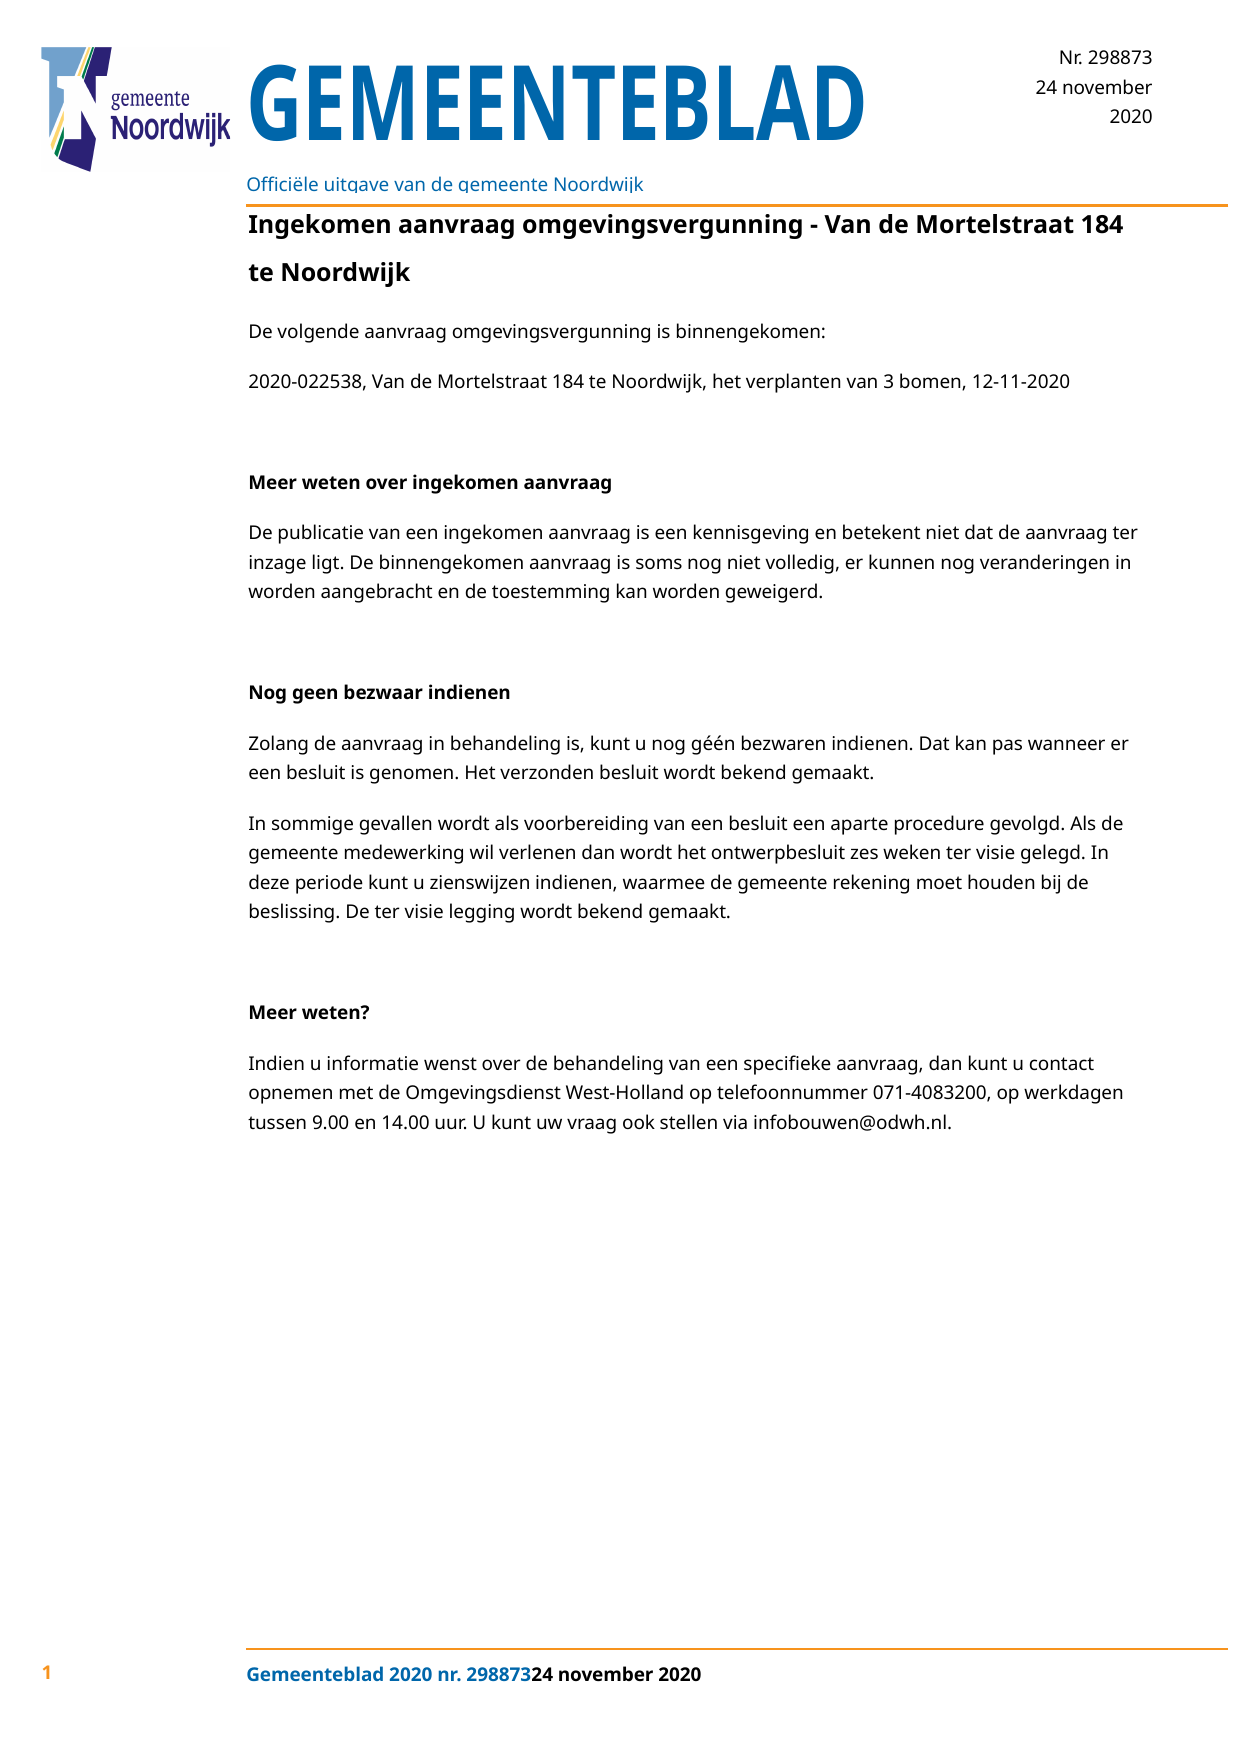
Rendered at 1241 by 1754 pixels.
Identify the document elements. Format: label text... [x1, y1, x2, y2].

text 2020-022538, Van de Mortelstraat 184 te Noordwijk, het verplanten van 3 bomen, 12-11-2020 [248, 368, 1152, 394]
text In sommige gevallen wordt als voorbereiding van een besluit een aparte procedure gevolgd. Als de gemeente medewerking wil verlenen dan wordt het ontwerpbesluit zes weken ter visie gelegd. In deze periode kunt u zienswijzen indienen, waarmee de gemeente rekening moet houden bij de beslissing. De ter visie legging wordt bekend gemaakt. [248, 810, 1152, 924]
text De publicatie van een ingekomen aanvraag is een kennisgeving en betekent niet dat de aanvraag ter inzage ligt. De binnengekomen aanvraag is soms nog niet volledig, er kunnen nog veranderingen in worden aangebracht en de toestemming kan worden geweigerd. [248, 519, 1152, 604]
text Meer weten? [248, 999, 1152, 1025]
text De volgende aanvraag omgevingsvergunning is binnengekomen: [248, 318, 1152, 344]
text Meer weten over ingekomen aanvraag [248, 469, 1152, 495]
text Nog geen bezwaar indienen [248, 679, 1152, 705]
text Zolang de aanvraag in behandeling is, kunt u nog géén bezwaren indienen. Dat kan pas wanneer er een besluit is genomen. Het verzonden besluit wordt bekend gemaakt. [248, 730, 1152, 785]
text Ingekomen aanvraag omgevingsvergunning - Van de Mortelstraat 184 te Noordwijk [248, 207, 1152, 288]
text Indien u informatie wenst over de behandeling van een specifieke aanvraag, dan kunt u contact opnemen met de Omgevingsdienst West-Holland op telefoonnummer 071-4083200, op werkdagen tussen 9.00 en 14.00 uur. U kunt uw vraag ook stellen via infobouwen@odwh.nl. [248, 1050, 1152, 1135]
picture [41, 47, 231, 172]
